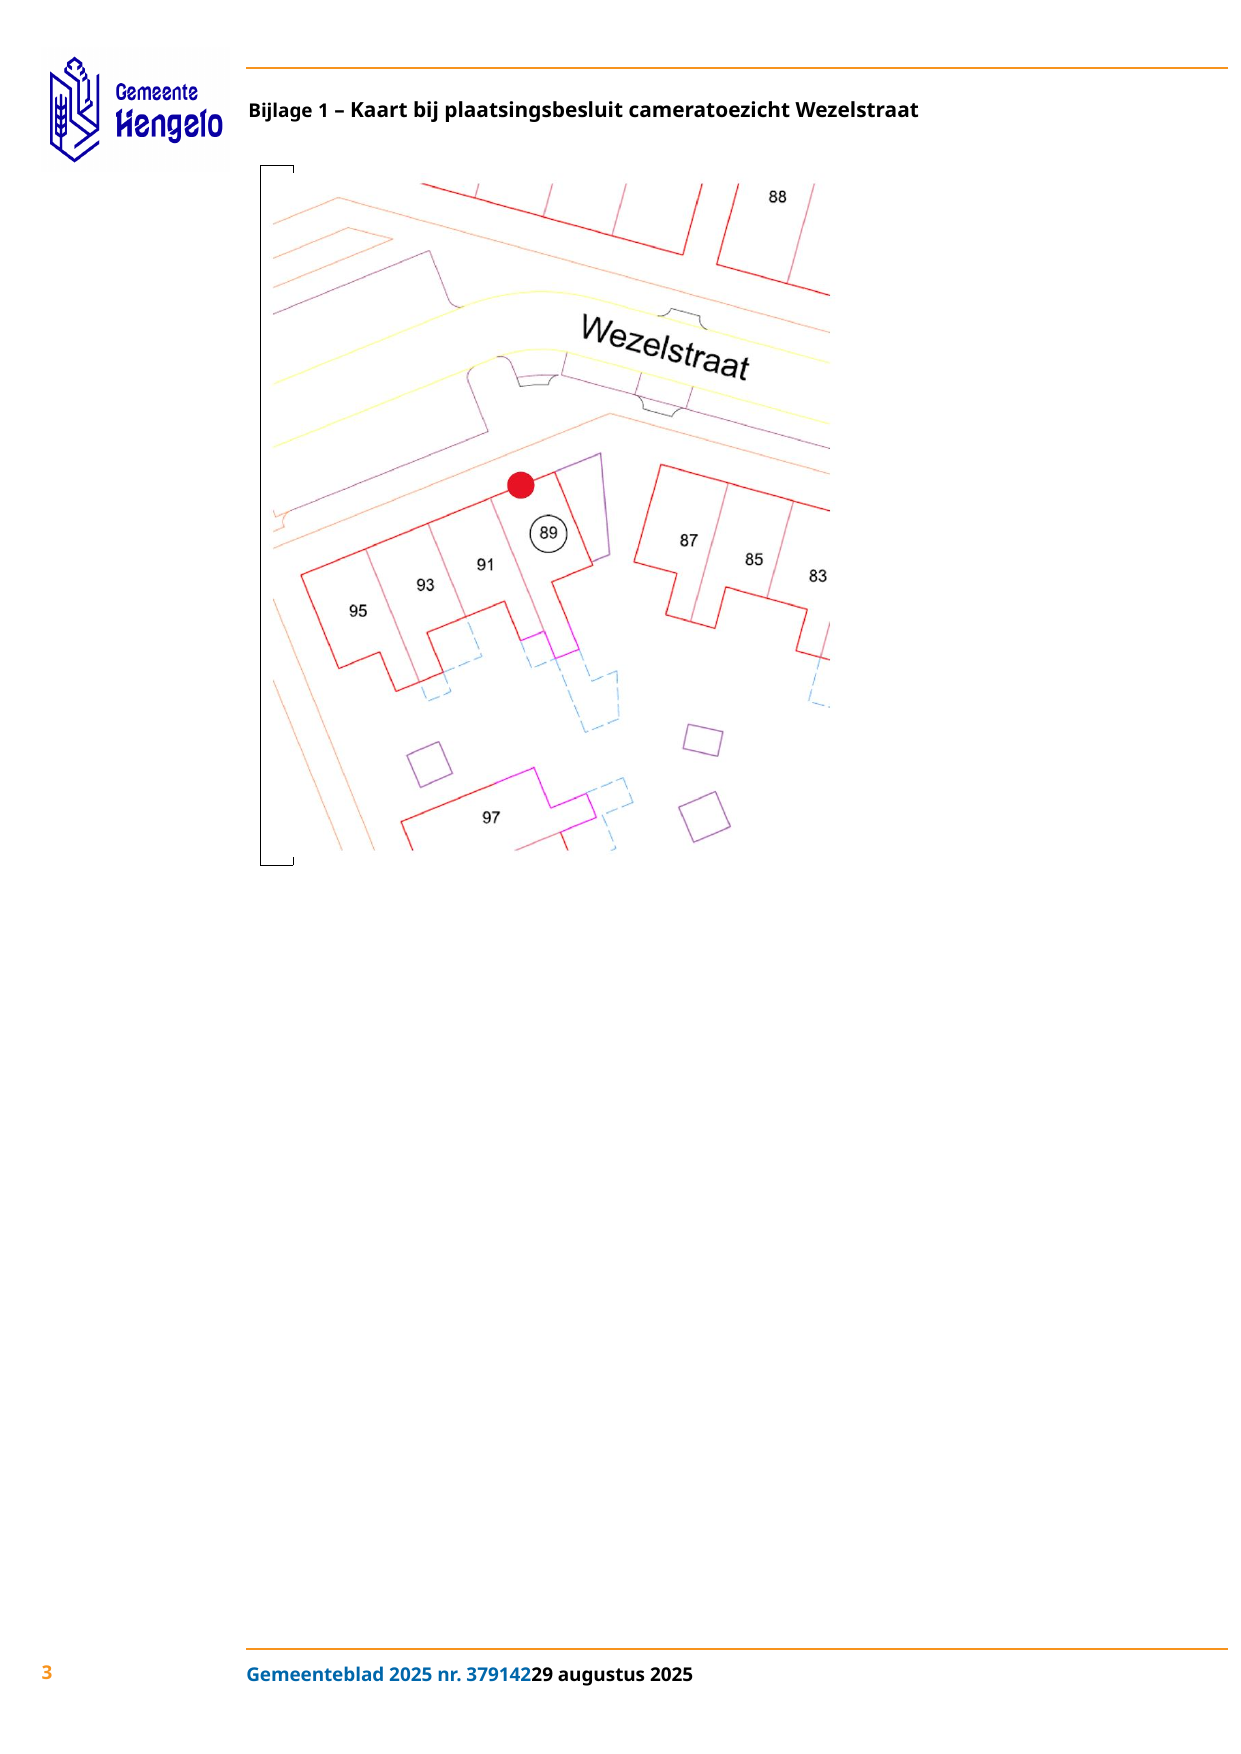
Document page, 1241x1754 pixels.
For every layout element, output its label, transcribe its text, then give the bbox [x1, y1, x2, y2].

picture [41, 47, 231, 172]
text Bijlage 1 – Kaart bij plaatsingsbesluit cameratoezicht Wezelstraat [248, 95, 1152, 123]
picture [268, 173, 1173, 857]
